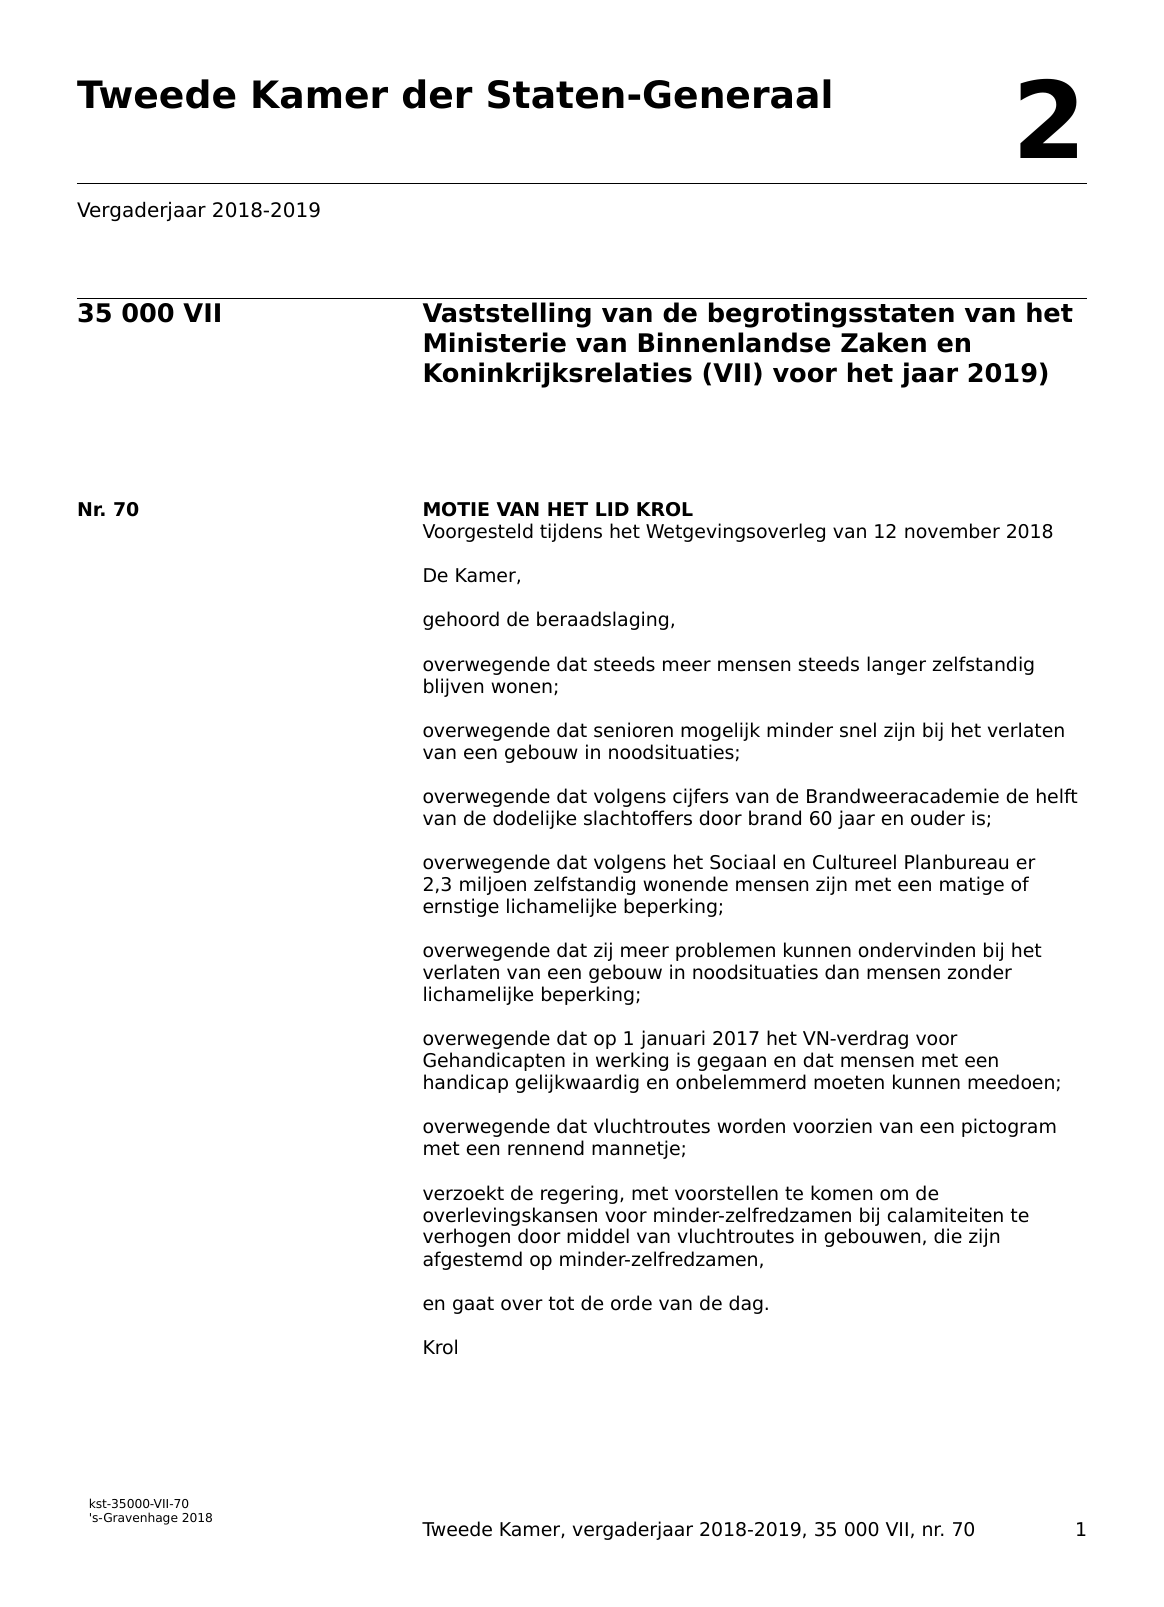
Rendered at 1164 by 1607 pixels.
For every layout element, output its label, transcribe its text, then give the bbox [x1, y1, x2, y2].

text en gaat over tot de orde van de dag. [422, 1293, 1087, 1314]
text Voorgesteld tijdens het Wetgevingsoverleg van 12 november 2018 [422, 521, 1087, 543]
subtitle Nr. 70 MOTIE VAN HET LID KROL [77, 499, 1087, 521]
text overwegende dat senioren mogelijk minder snel zijn bij het verlaten van een gebouw in noodsituaties; [422, 720, 1087, 764]
table_header Tweede Kamer der Staten-Generaal [77, 59, 886, 183]
text overwegende dat zij meer problemen kunnen ondervinden bij het verlaten van een gebouw in noodsituaties dan mensen zonder lichamelijke beperking; [422, 940, 1087, 1006]
table_header 2 [886, 59, 1087, 183]
text overwegende dat op 1 januari 2017 het VN-verdrag voor Gehandicapten in werking is gegaan en dat mensen met een handicap gelijkwaardig en onbelemmerd moeten kunnen meedoen; [422, 1028, 1087, 1094]
text De Kamer, [422, 565, 1087, 587]
table_cell Vergaderjaar 2018-2019 [77, 184, 1087, 298]
text overwegende dat vluchtroutes worden voorzien van een pictogram met een rennend mannetje; [422, 1116, 1087, 1160]
text Krol [422, 1337, 1087, 1359]
text verzoekt de regering, met voorstellen te komen om de overlevingskansen voor minder-zelfredzamen bij calamiteiten te verhogen door middel van vluchtroutes in gebouwen, die zijn afgestemd op minder-zelfredzamen, [422, 1182, 1087, 1270]
subtitle 35 000 VII Vaststelling van de begrotingsstaten van het Ministerie van Binnenlandse Zaken en Koninkrijksrelaties (VII) voor het jaar 2019) [77, 299, 1087, 388]
text overwegende dat steeds meer mensen steeds langer zelfstandig blijven wonen; [422, 653, 1087, 697]
text kst-35000-VII-70 [88, 1497, 323, 1511]
text overwegende dat volgens het Sociaal en Cultureel Planbureau er 2,3 miljoen zelfstandig wonende mensen zijn met een matige of ernstige lichamelijke beperking; [422, 852, 1087, 918]
text gehoord de beraadslaging, [422, 609, 1087, 631]
text overwegende dat volgens cijfers van de Brandweeracademie de helft van de dodelijke slachtoffers door brand 60 jaar en ouder is; [422, 786, 1087, 830]
text 's-Gravenhage 2018 [88, 1511, 323, 1525]
